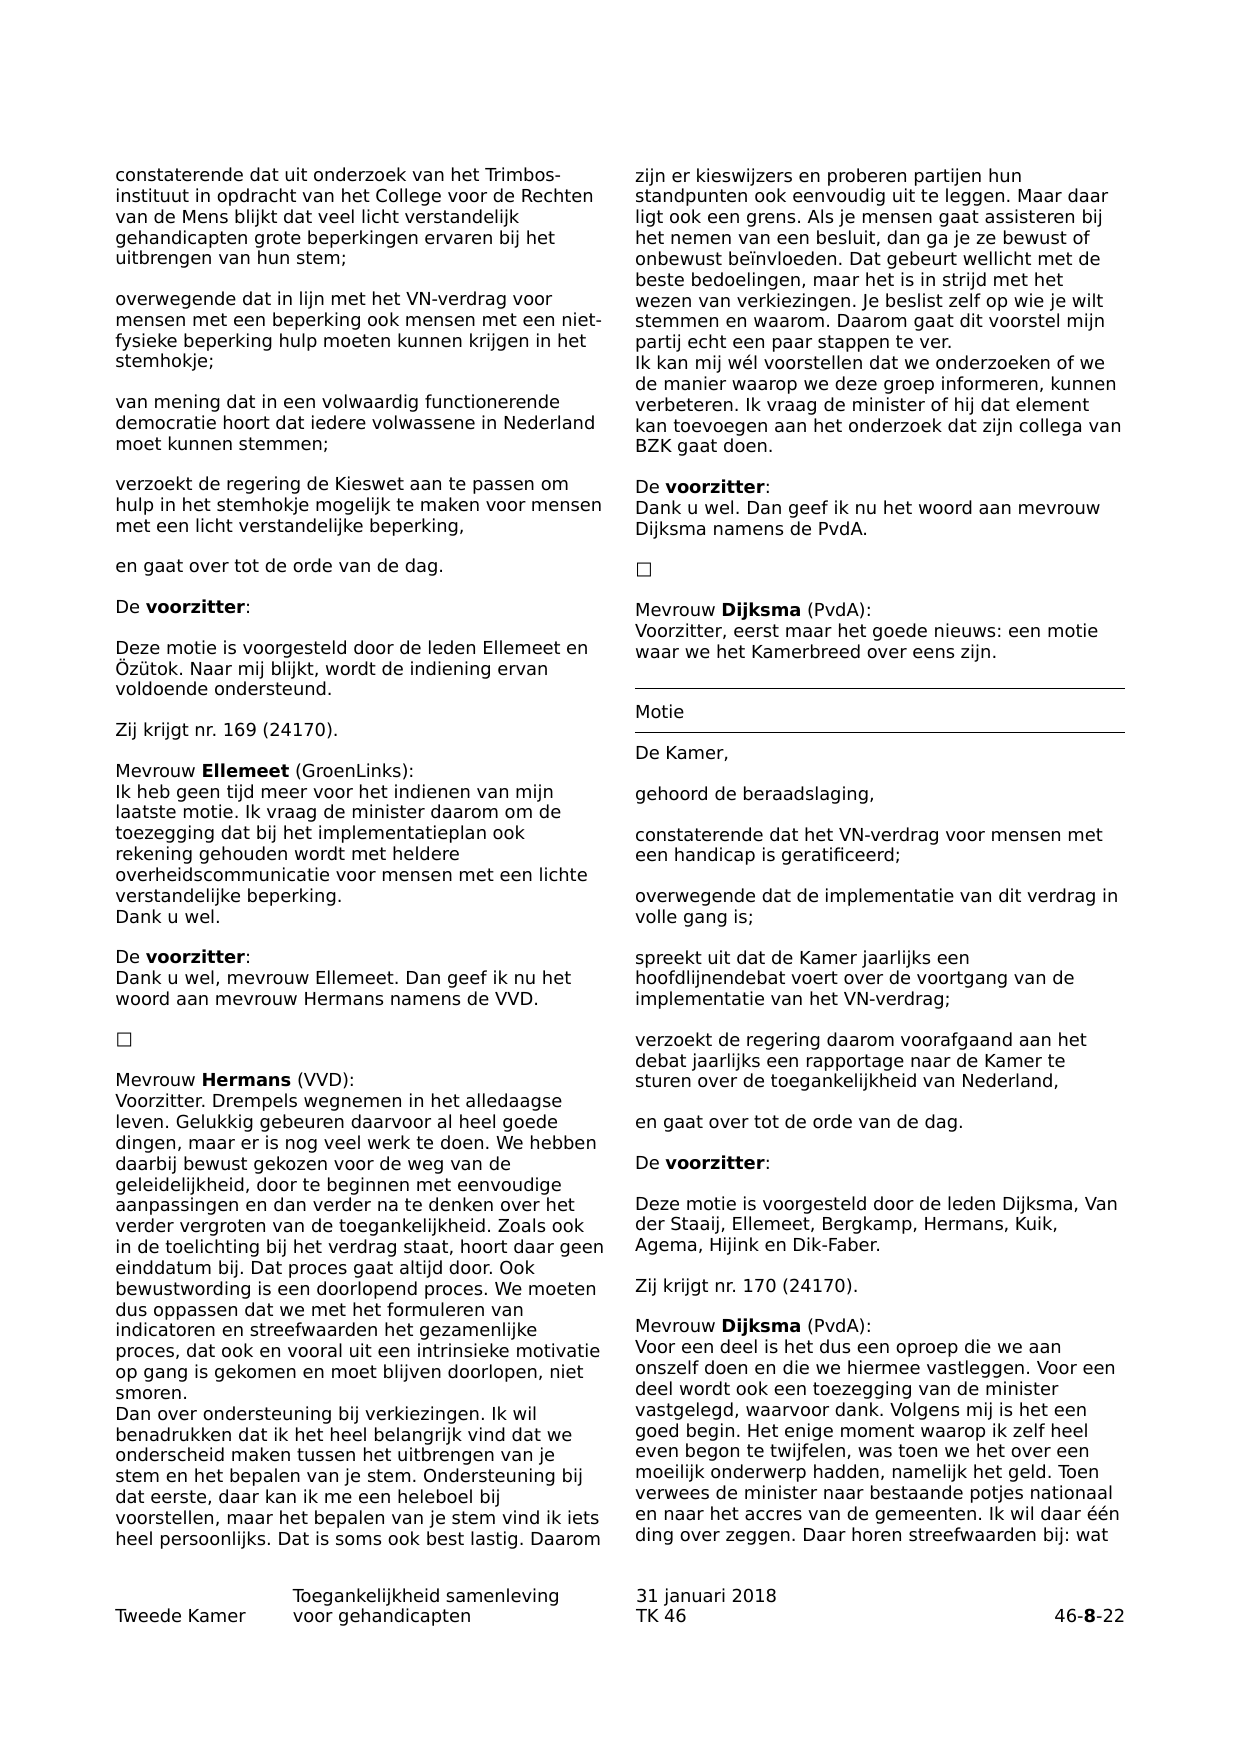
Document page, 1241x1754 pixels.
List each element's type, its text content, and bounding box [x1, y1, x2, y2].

text Zij krijgt nr. 169 (24170). [115, 720, 605, 741]
text De Kamer, [635, 743, 1125, 764]
text Ik kan mij wél voorstellen dat we onderzoeken of we de manier waarop we deze groep informeren, kunnen verbeteren. Ik vraag de minister of hij dat element kan toevoegen aan het onderzoek dat zijn collega van BZK gaat doen. [635, 353, 1125, 457]
text Dank u wel. [115, 906, 605, 927]
text De voorzitter: [115, 597, 605, 618]
text De voorzitter: [635, 477, 1125, 498]
text De voorzitter: [635, 1153, 1125, 1173]
text De voorzitter: [115, 947, 605, 968]
text ⬜ [115, 1029, 605, 1050]
text constaterende dat het VN-verdrag voor mensen met een handicap is geratificeerd; [635, 824, 1125, 866]
text Mevrouw Ellemeet (GroenLinks): [115, 761, 605, 781]
text en gaat over tot de orde van de dag. [115, 556, 605, 577]
text en gaat over tot de orde van de dag. [635, 1112, 1125, 1133]
text verzoekt de regering daarom voorafgaand aan het debat jaarlijks een rapportage naar de Kamer te sturen over de toegankelijkheid van Nederland, [635, 1030, 1125, 1092]
text Voorzitter, eerst maar het goede nieuws: een motie waar we het Kamerbreed over eens zijn. [635, 621, 1125, 662]
text Mevrouw Dijksma (PvdA): [635, 1316, 1125, 1337]
text spreekt uit dat de Kamer jaarlijks een hoofdlijnendebat voert over de voortgang van de implementatie van het VN-verdrag; [635, 947, 1125, 1010]
text van mening dat in een volwaardig functionerende democratie hoort dat iedere volwassene in Nederland moet kunnen stemmen; [115, 392, 605, 454]
text Dank u wel, mevrouw Ellemeet. Dan geef ik nu het woord aan mevrouw Hermans namens de VVD. [115, 968, 605, 1009]
text Motie [635, 702, 1125, 723]
text overwegende dat in lijn met het VN-verdrag voor mensen met een beperking ook mensen met een niet-fysieke beperking hulp moeten kunnen krijgen in het stemhokje; [115, 289, 605, 372]
text Zij krijgt nr. 170 (24170). [635, 1276, 1125, 1296]
text Mevrouw Hermans (VVD): [115, 1070, 605, 1091]
text ⬜ [635, 559, 1125, 580]
text overwegende dat de implementatie van dit verdrag in volle gang is; [635, 886, 1125, 927]
text gehoord de beraadslaging, [635, 784, 1125, 804]
text Deze motie is voorgesteld door de leden Ellemeet en Özütok. Naar mij blijkt, wordt de indiening ervan voldoende ondersteund. [115, 638, 605, 700]
text Voor een deel is het dus een oproep die we aan onszelf doen en die we hiermee vastleggen. Voor een deel wordt ook een toezegging van de minister vastgelegd, waarvoor dank. Volgens mij is het een goed begin. Het enige moment waarop ik zelf heel even begon te twijfelen, was toen we het over een moeilijk onderwerp hadden, namelijk het geld. Toen verwees de minister naar bestaande potjes nationaal en naar het accres van de gemeenten. Ik wil daar één ding over zeggen. Daar horen streefwaarden bij: wat [635, 1337, 1125, 1545]
text Deze motie is voorgesteld door de leden Dijksma, Van der Staaij, Ellemeet, Bergkamp, Hermans, Kuik, Agema, Hijink en Dik-Faber. [635, 1193, 1125, 1256]
text verzoekt de regering de Kieswet aan te passen om hulp in het stemhokje mogelijk te maken voor mensen met een licht verstandelijke beperking, [115, 474, 605, 536]
text constaterende dat uit onderzoek van het Trimbos-instituut in opdracht van het College voor de Rechten van de Mens blijkt dat veel licht verstandelijk gehandicapten grote beperkingen ervaren bij het uitbrengen van hun stem; [115, 165, 605, 269]
text Dank u wel. Dan geef ik nu het woord aan mevrouw Dijksma namens de PvdA. [635, 498, 1125, 539]
text Dan over ondersteuning bij verkiezingen. Ik wil benadrukken dat ik het heel belangrijk vind dat we onderscheid maken tussen het uitbrengen van je stem en het bepalen van je stem. Ondersteuning bij dat eerste, daar kan ik me een heleboel bij voorstellen, maar het bepalen van je stem vind ik iets heel persoonlijks. Dat is soms ook best lastig. Daarom [115, 1403, 605, 1549]
text zijn er kieswijzers en proberen partijen hun standpunten ook eenvoudig uit te leggen. Maar daar ligt ook een grens. Als je mensen gaat assisteren bij het nemen van een besluit, dan ga je ze bewust of onbewust beïnvloeden. Dat gebeurt wellicht met de beste bedoelingen, maar het is in strijd met het wezen van verkiezingen. Je beslist zelf op wie je wilt stemmen en waarom. Daarom gaat dit voorstel mijn partij echt een paar stappen te ver. [635, 165, 1125, 353]
text Mevrouw Dijksma (PvdA): [635, 600, 1125, 621]
text Voorzitter. Drempels wegnemen in het alledaagse leven. Gelukkig gebeuren daarvoor al heel goede dingen, maar er is nog veel werk te doen. We hebben daarbij bewust gekozen voor de weg van de geleidelijkheid, door te beginnen met eenvoudige aanpassingen en dan verder na te denken over het verder vergroten van de toegankelijkheid. Zoals ook in de toelichting bij het verdrag staat, hoort daar geen einddatum bij. Dat proces gaat altijd door. Ook bewustwording is een doorlopend proces. We moeten dus oppassen dat we met het formuleren van indicatoren en streefwaarden het gezamenlijke proces, dat ook en vooral uit een intrinsieke motivatie op gang is gekomen en moet blijven doorlopen, niet smoren. [115, 1091, 605, 1403]
text Ik heb geen tijd meer voor het indienen van mijn laatste motie. Ik vraag de minister daarom om de toezegging dat bij het implementatieplan ook rekening gehouden wordt met heldere overheidscommunicatie voor mensen met een lichte verstandelijke beperking. [115, 781, 605, 906]
